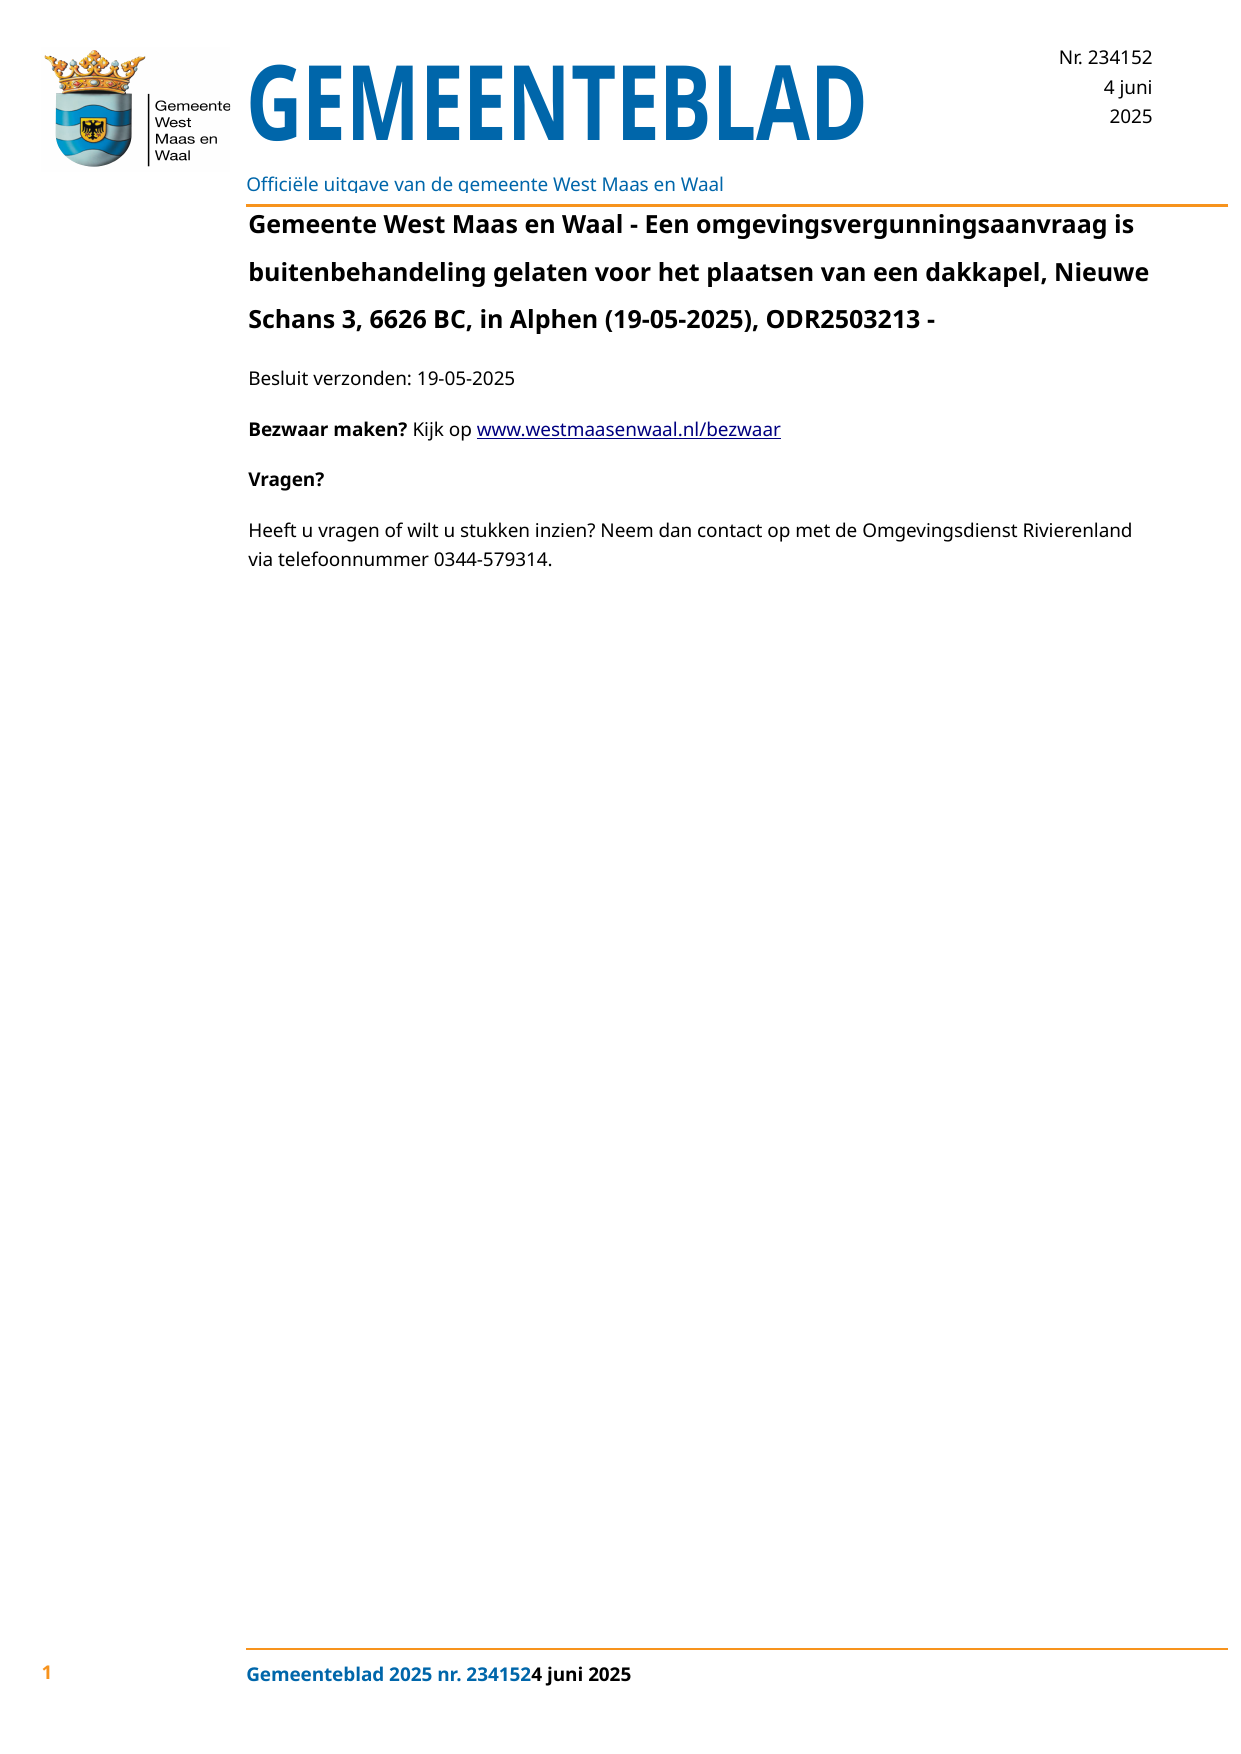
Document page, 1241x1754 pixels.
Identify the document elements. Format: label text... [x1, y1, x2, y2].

text Bezwaar maken? Kijk op www.westmaasenwaal.nl/bezwaar [248, 416, 1152, 442]
picture [41, 47, 231, 172]
text Vragen? [248, 466, 1152, 492]
text Besluit verzonden: 19-05-2025 [248, 366, 1152, 391]
text Gemeente West Maas en Waal - Een omgevingsvergunningsaanvraag is buitenbehandeling gelaten voor het plaatsen van een dakkapel, Nieuwe Schans 3, 6626 BC, in Alphen (19-05-2025), ODR2503213 - [248, 207, 1152, 336]
text Heeft u vragen of wilt u stukken inzien? Neem dan contact op met de Omgevingsdienst Rivierenland via telefoonnummer 0344-579314. [248, 517, 1152, 572]
